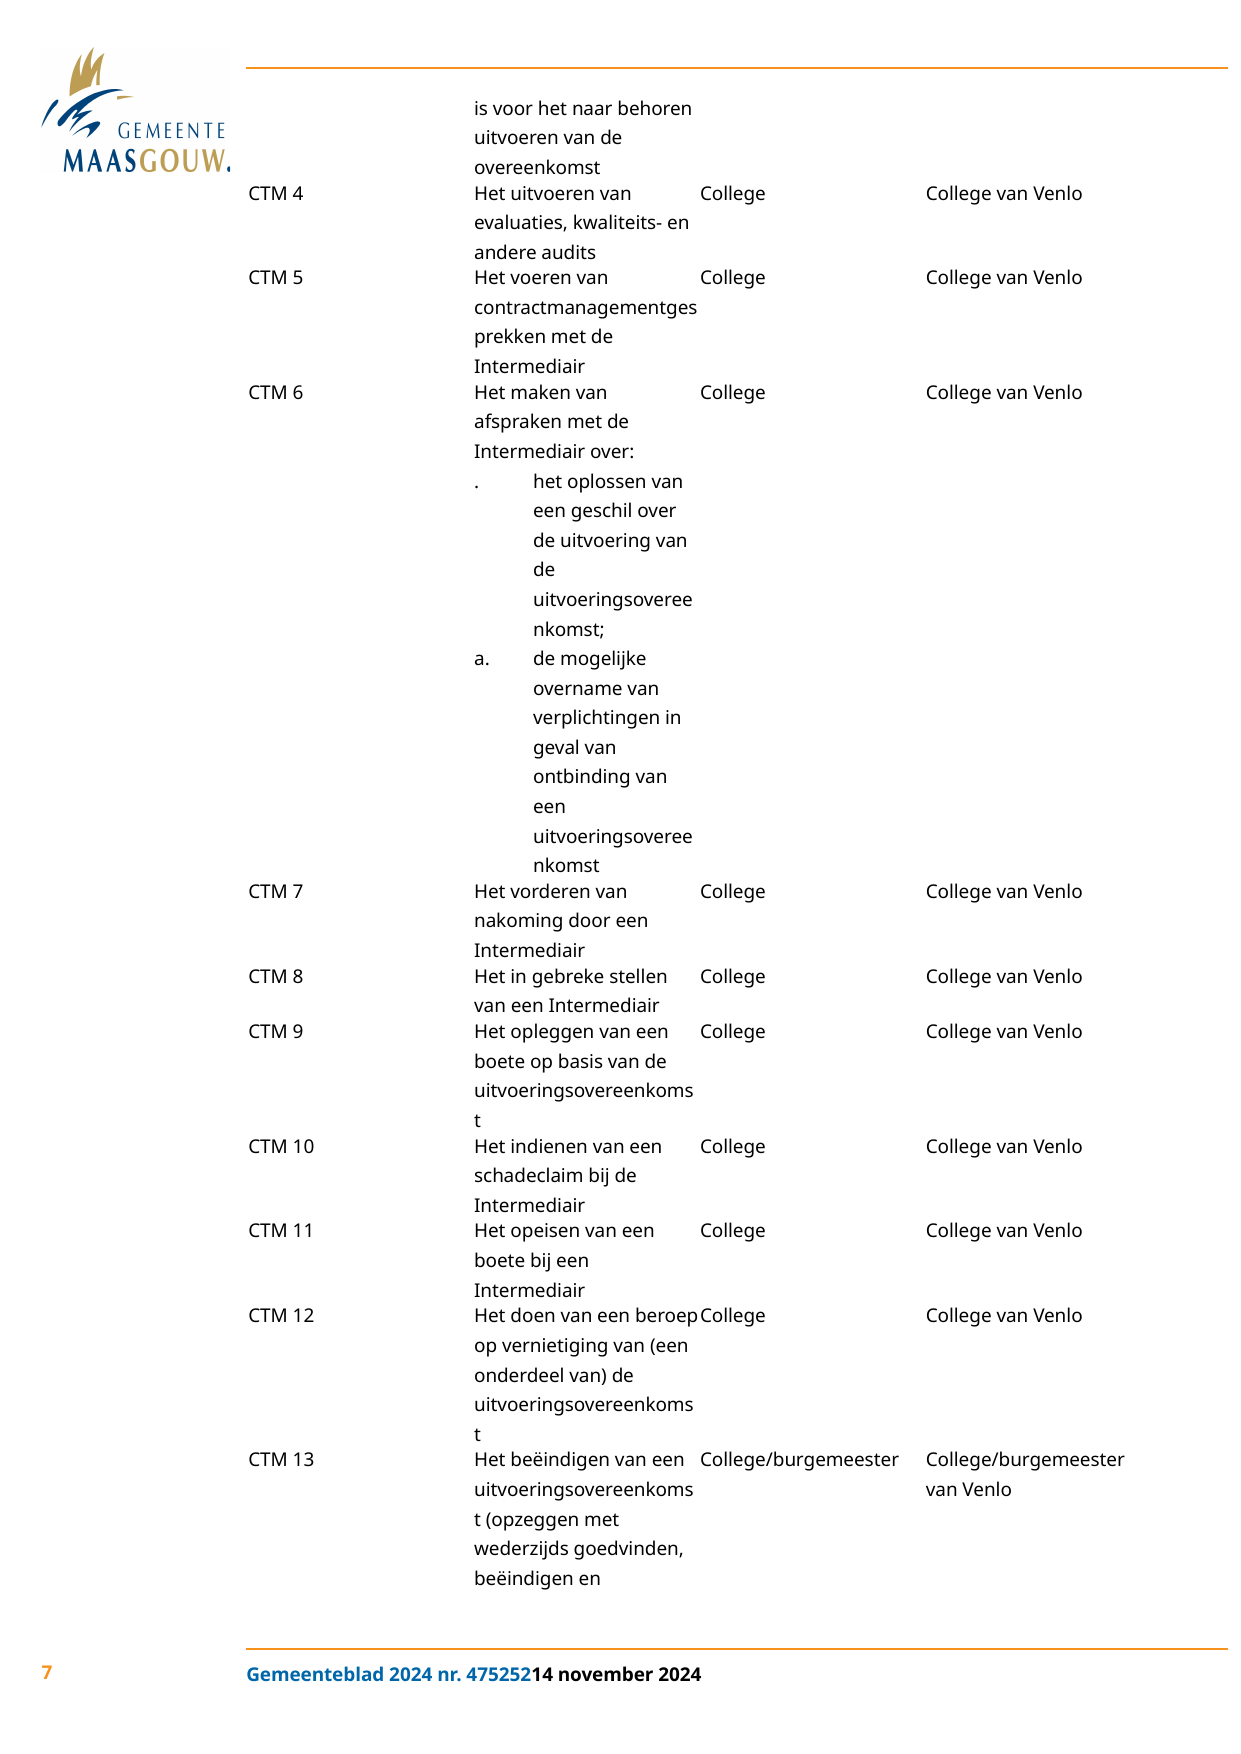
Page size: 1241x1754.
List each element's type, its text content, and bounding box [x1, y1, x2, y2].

table_cell CTM 4 [248, 180, 474, 264]
table_cell College/burgemeester van Venlo [926, 1447, 1152, 1591]
table_cell College [700, 180, 926, 264]
table_cell CTM 8 [248, 963, 474, 1018]
table_cell Het beëindigen van een uitvoeringsovereenkomst (opzeggen met wederzijds goedvinden, beëindigen en [474, 1447, 700, 1591]
table_cell is voor het naar behoren uitvoeren van de overeenkomst [474, 95, 700, 180]
table_cell CTM 11 [248, 1218, 474, 1303]
table_cell College van Venlo [926, 180, 1152, 264]
table_cell College [700, 878, 926, 963]
table_cell College [700, 1133, 926, 1218]
table_cell College van Venlo [926, 1133, 1152, 1218]
table_cell [926, 95, 1152, 180]
table_cell College van Venlo [926, 1303, 1152, 1447]
table_cell [700, 95, 926, 180]
table_cell CTM 13 [248, 1447, 474, 1591]
table_cell [248, 95, 474, 180]
table_cell College van Venlo [926, 265, 1152, 379]
table_cell College [700, 1303, 926, 1447]
table_cell College [700, 265, 926, 379]
table_cell Het maken van afspraken met de Intermediair over: het oplossen van een geschil over de uitvoering van de uitvoeringsovereenkomst; de mogelijke overname van verplichtingen in geval van ontbinding van een uitvoeringsovereenkomst [474, 379, 700, 878]
table_cell CTM 9 [248, 1018, 474, 1133]
table_cell College/burgemeester [700, 1447, 926, 1591]
table_cell Het voeren van contractmanagementgesprekken met de Intermediair [474, 265, 700, 379]
table_cell Het indienen van een schadeclaim bij de Intermediair [474, 1133, 700, 1218]
table_cell College [700, 1218, 926, 1303]
table_cell CTM 10 [248, 1133, 474, 1218]
table_cell CTM 7 [248, 878, 474, 963]
table_cell Het opleggen van een boete op basis van de uitvoeringsovereenkomst [474, 1018, 700, 1133]
table_cell CTM 12 [248, 1303, 474, 1447]
table_cell College van Venlo [926, 1018, 1152, 1133]
picture [41, 47, 231, 172]
table_cell College van Venlo [926, 379, 1152, 878]
table_cell College [700, 1018, 926, 1133]
table_cell CTM 5 [248, 265, 474, 379]
table_cell Het opeisen van een boete bij een Intermediair [474, 1218, 700, 1303]
table_cell CTM 6 [248, 379, 474, 878]
table_cell Het uitvoeren van evaluaties, kwaliteits- en andere audits [474, 180, 700, 264]
table_cell College van Venlo [926, 963, 1152, 1018]
table_cell College [700, 963, 926, 1018]
table_cell Het vorderen van nakoming door een Intermediair [474, 878, 700, 963]
table_cell College van Venlo [926, 878, 1152, 963]
table_cell Het in gebreke stellen van een Intermediair [474, 963, 700, 1018]
table_cell Het doen van een beroep op vernietiging van (een onderdeel van) de uitvoeringsovereenkomst [474, 1303, 700, 1447]
table_cell College [700, 379, 926, 878]
table_cell College van Venlo [926, 1218, 1152, 1303]
